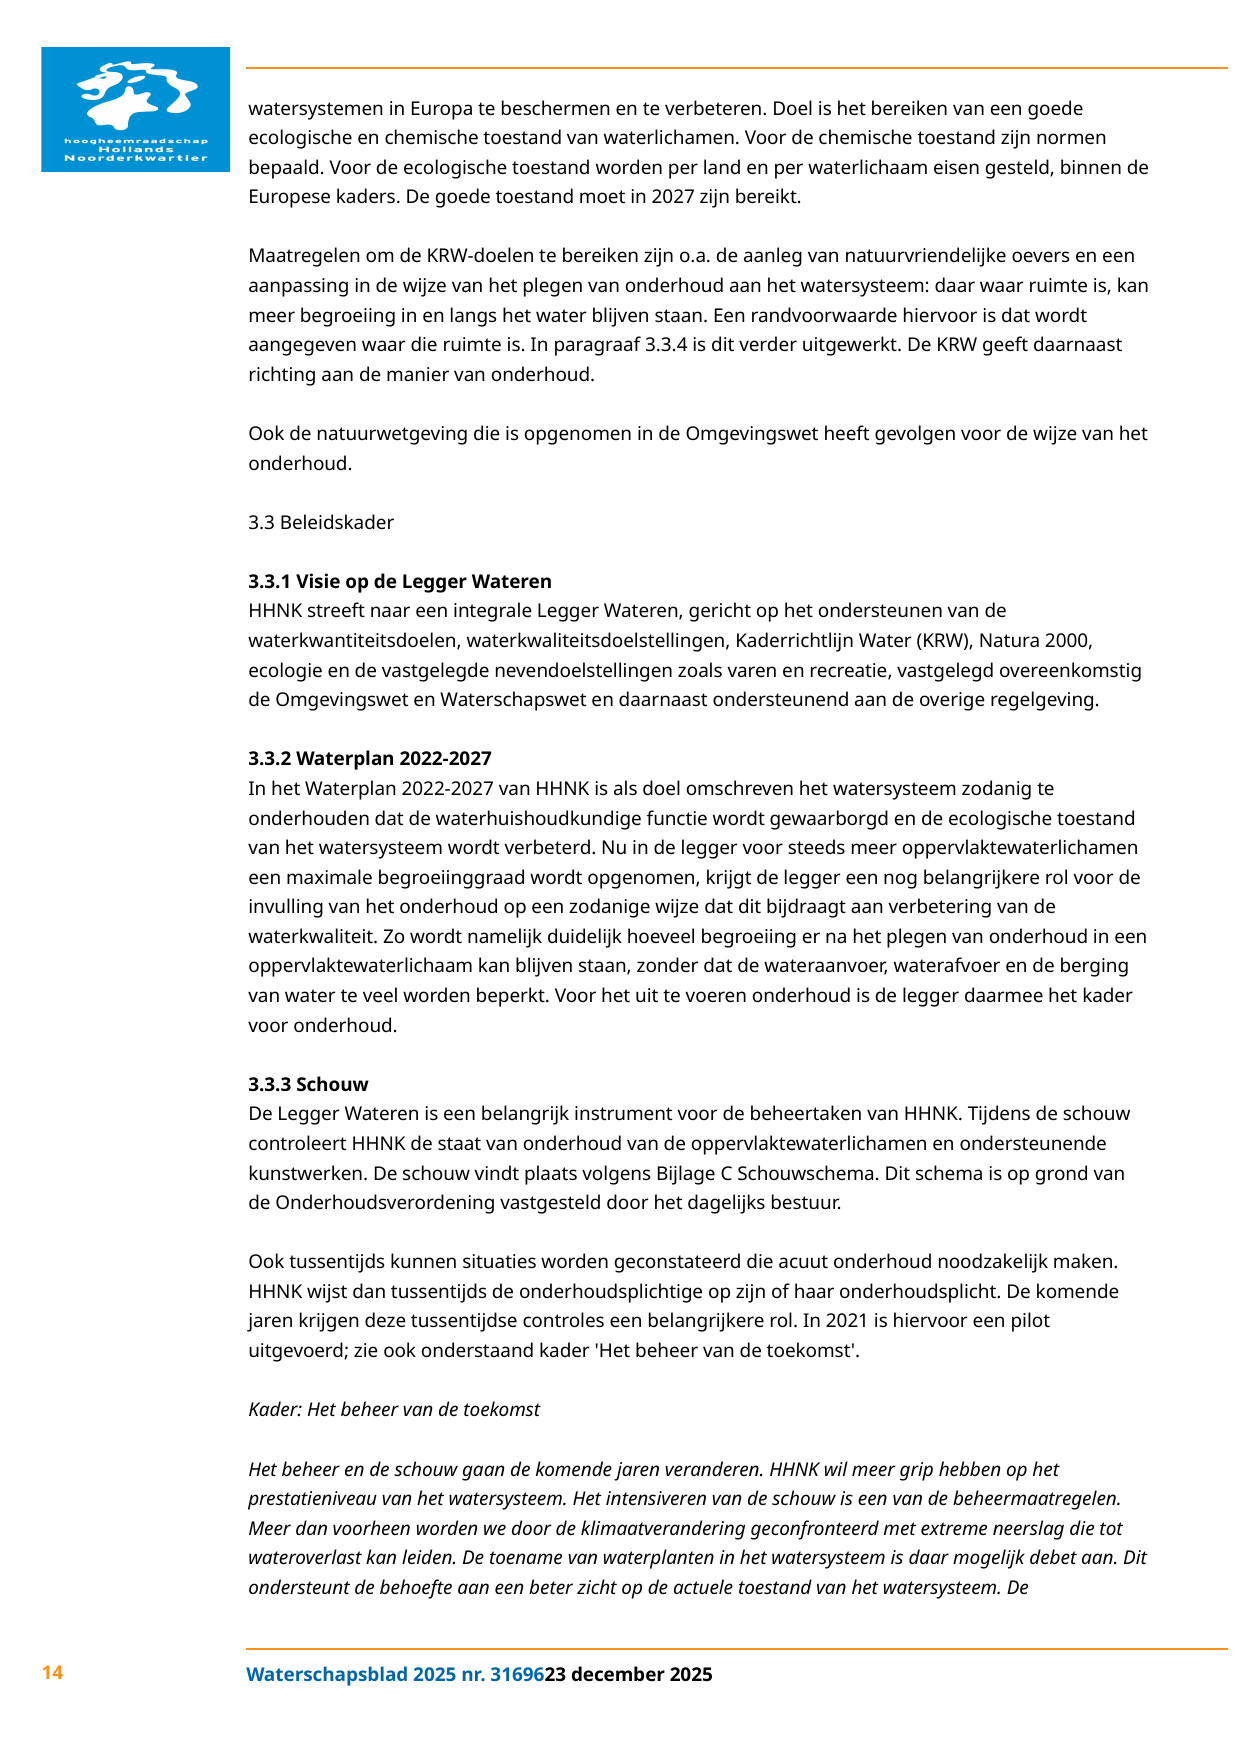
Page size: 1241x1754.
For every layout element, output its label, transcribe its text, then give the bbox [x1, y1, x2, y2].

picture [129, 76, 144, 82]
text Ook de natuurwetgeving die is opgenomen in de Omgevingswet heeft gevolgen voor de wijze van het onderhoud. [248, 420, 1152, 476]
picture [118, 62, 197, 112]
text 3.3 Beleidskader [248, 509, 1152, 535]
text Kader: Het beheer van de toekomst [248, 1396, 1152, 1422]
text watersystemen in Europa te beschermen en te verbeteren. Doel is het bereiken van een goede ecologische en chemische toestand van waterlichamen. Voor de chemische toestand zijn normen bepaald. Voor de ecologische toestand worden per land en per waterlichaam eisen gesteld, binnen de Europese kaders. De goede toestand moet in 2027 zijn bereikt. [248, 95, 1152, 209]
text 3.3.3 Schouw [248, 1071, 1152, 1097]
text De Legger Wateren is een belangrijk instrument voor de beheertaken van HHNK. Tijdens de schouw controleert HHNK de staat van onderhoud van de oppervlaktewaterlichamen en ondersteunende kunstwerken. De schouw vindt plaats volgens Bijlage C Schouwschema. Dit schema is op grond van de Onderhoudsverordening vastgesteld door het dagelijks bestuur. [248, 1101, 1152, 1215]
text In het Waterplan 2022-2027 van HHNK is als doel omschreven het watersysteem zodanig te onderhouden dat de waterhuishoudkundige functie wordt gewaarborgd en de ecologische toestand van het watersysteem wordt verbeterd. Nu in de legger voor steeds meer oppervlaktewaterlichamen een maximale begroeiinggraad wordt opgenomen, krijgt de legger een nog belangrijkere rol voor de invulling van het onderhoud op een zodanige wijze dat dit bijdraagt aan verbetering van de waterkwaliteit. Zo wordt namelijk duidelijk hoeveel begroeiing er na het plegen van onderhoud in een oppervlaktewaterlichaam kan blijven staan, zonder dat de wateraanvoer, waterafvoer en de berging van water te veel worden beperkt. Voor het uit te voeren onderhoud is de legger daarmee het kader voor onderhoud. [248, 775, 1152, 1038]
table_header Het beheer en de schouw gaan de komende jaren veranderen. HHNK wil meer grip hebben op het prestatieniveau van het watersysteem. Het intensiveren van de schouw is een van de beheermaatregelen. Meer dan voorheen worden we door de klimaatverandering geconfronteerd met extreme neerslag die tot wateroverlast kan leiden. De toename van waterplanten in het watersysteem is daar mogelijk debet aan. Dit ondersteunt de behoefte aan een beter zicht op de actuele toestand van het watersysteem. De [248, 1456, 1152, 1600]
text Maatregelen om de KRW-doelen te bereiken zijn o.a. de aanleg van natuurvriendelijke oevers en een aanpassing in de wijze van het plegen van onderhoud aan het watersysteem: daar waar ruimte is, kan meer begroeiing in en langs het water blijven staan. Een randvoorwaarde hiervoor is dat wordt aangegeven waar die ruimte is. In paragraaf 3.3.4 is dit verder uitgewerkt. De KRW geeft daarnaast richting aan de manier van onderhoud. [248, 243, 1152, 387]
text 3.3.1 Visie op de Legger Wateren [248, 568, 1152, 594]
text 3.3.2 Waterplan 2022-2027 [248, 746, 1152, 771]
picture [88, 87, 157, 130]
text HHNK streeft naar een integrale Legger Wateren, gericht op het ondersteunen van de waterkwantiteitsdoelen, waterkwaliteitsdoelstellingen, Kaderrichtlijn Water (KRW), Natura 2000, ecologie en de vastgelegde nevendoelstellingen zoals varen en recreatie, vastgelegd overeenkomstig de Omgevingswet en Waterschapswet en daarnaast ondersteunend aan de overige regelgeving. [248, 598, 1152, 712]
text Ook tussentijds kunnen situaties worden geconstateerd die acuut onderhoud noodzakelijk maken. HHNK wijst dan tussentijds de onderhoudsplichtige op zijn of haar onderhoudsplicht. De komende jaren krijgen deze tussentijdse controles een belangrijkere rol. In 2021 is hiervoor een pilot uitgevoerd; zie ook onderstaand kader 'Het beheer van de toekomst'. [248, 1248, 1152, 1363]
picture [78, 64, 122, 99]
